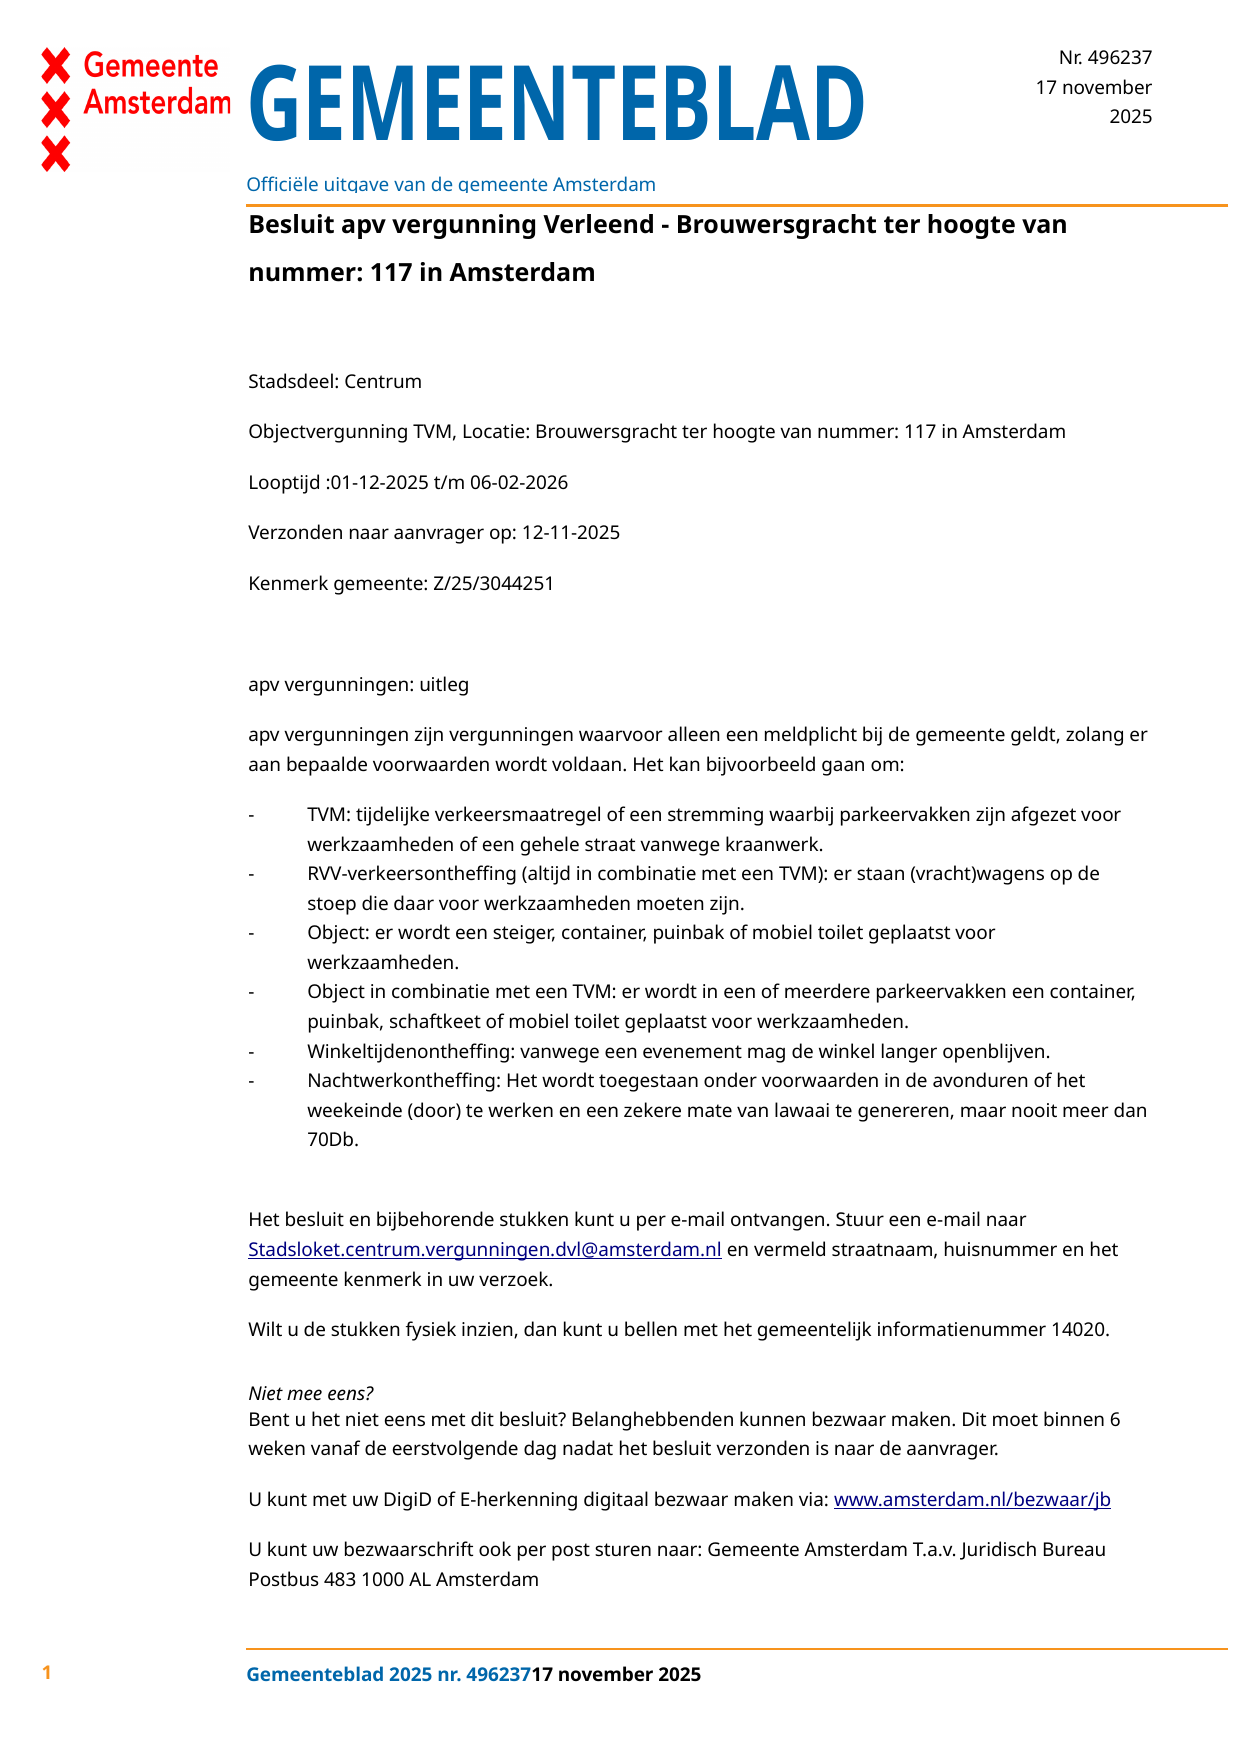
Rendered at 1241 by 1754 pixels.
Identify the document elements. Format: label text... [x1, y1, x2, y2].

list TVM: tijdelijke verkeersmaatregel of een stremming waarbij parkeervakken zijn afgezet voor werkzaamheden of een gehele straat vanwege kraanwerk. [248, 801, 1152, 857]
list Winkeltijdenontheffing: vanwege een evenement mag de winkel langer openblijven. [248, 1038, 1152, 1064]
text Besluit apv vergunning Verleend - Brouwersgracht ter hoogte van nummer: 117 in Amsterdam [248, 207, 1152, 288]
text Looptijd :01-12-2025 t/m 06-02-2026 [248, 469, 1152, 495]
text Stadsdeel: Centrum [248, 368, 1152, 394]
text Bent u het niet eens met dit besluit? Belanghebbenden kunnen bezwaar maken. Dit moet binnen 6 weken vanaf de eerstvolgende dag nadat het besluit verzonden is naar de aanvrager. [248, 1406, 1152, 1461]
text U kunt met uw DigiD of E-herkenning digitaal bezwaar maken via: www.amsterdam.nl/bezwaar/jb [248, 1486, 1152, 1512]
text Verzonden naar aanvrager op: 12-11-2025 [248, 519, 1152, 545]
text apv vergunningen zijn vergunningen waarvoor alleen een meldplicht bij de gemeente geldt, zolang er aan bepaalde voorwaarden wordt voldaan. Het kan bijvoorbeeld gaan om: [248, 721, 1152, 777]
list RVV-verkeersontheffing (altijd in combinatie met een TVM): er staan (vracht)wagens op de stoep die daar voor werkzaamheden moeten zijn. [248, 860, 1152, 916]
list Object in combinatie met een TVM: er wordt in een of meerdere parkeervakken een container, puinbak, schaftkeet of mobiel toilet geplaatst voor werkzaamheden. [248, 979, 1152, 1034]
text Het besluit en bijbehorende stukken kunt u per e-mail ontvangen. Stuur een e-mail naar Stadsloket.centrum.vergunningen.dvl@amsterdam.nl en vermeld straatnaam, huisnummer en het gemeente kenmerk in uw verzoek. [248, 1207, 1152, 1292]
text Objectvergunning TVM, Locatie: Brouwersgracht ter hoogte van nummer: 117 in Amsterdam [248, 419, 1152, 444]
text Niet mee eens? [248, 1380, 1152, 1406]
list Object: er wordt een steiger, container, puinbak of mobiel toilet geplaatst voor werkzaamheden. [248, 919, 1152, 975]
text apv vergunningen: uitleg [248, 671, 1152, 697]
text Wilt u de stukken fysiek inzien, dan kunt u bellen met het gemeentelijk informatienummer 14020. [248, 1316, 1152, 1342]
list Nachtwerkontheffing: Het wordt toegestaan onder voorwaarden in de avonduren of het weekeinde (door) te werken en een zekere mate van lawaai te genereren, maar nooit meer dan 70Db. [248, 1067, 1152, 1152]
picture [41, 47, 231, 172]
text U kunt uw bezwaarschrift ook per post sturen naar: Gemeente Amsterdam T.a.v. Juridisch Bureau Postbus 483 1000 AL Amsterdam [248, 1536, 1152, 1592]
text Kenmerk gemeente: Z/25/3044251 [248, 570, 1152, 596]
